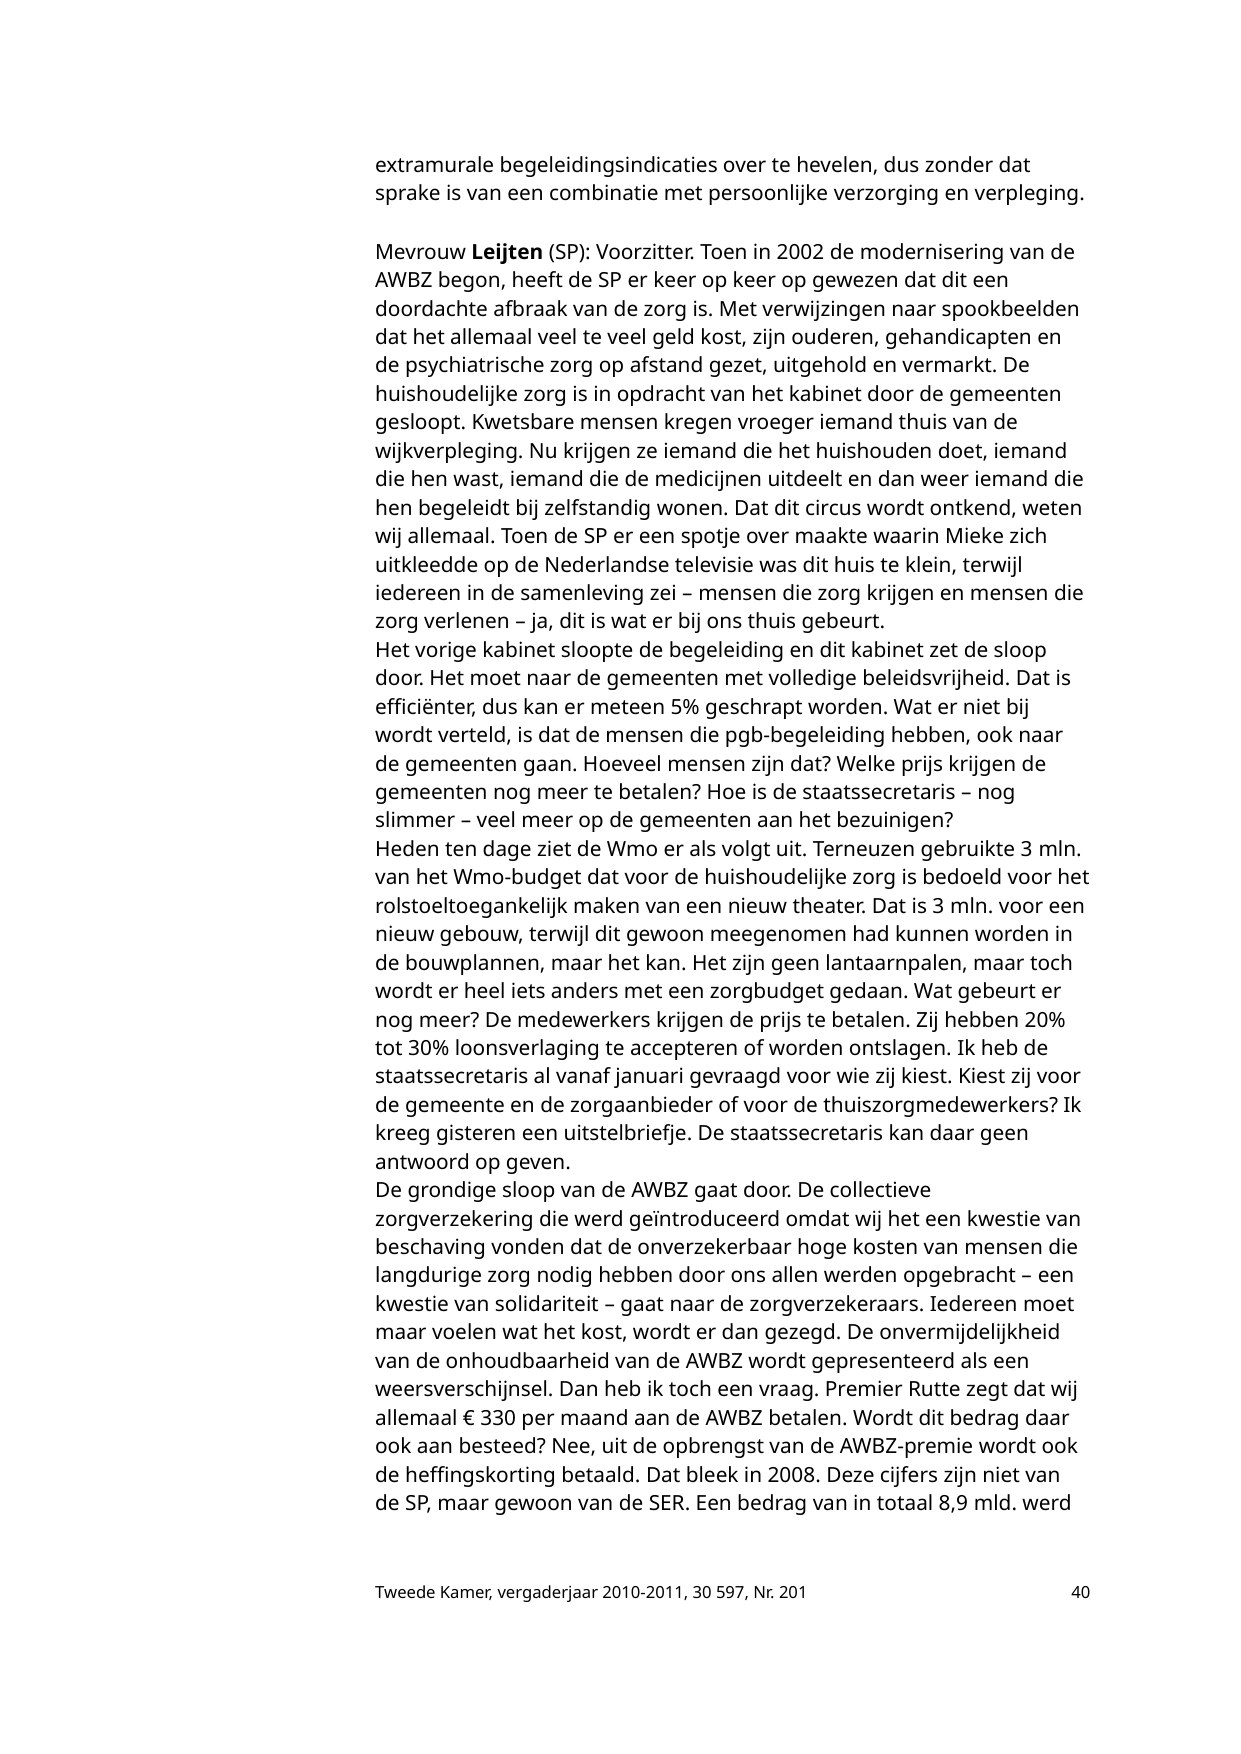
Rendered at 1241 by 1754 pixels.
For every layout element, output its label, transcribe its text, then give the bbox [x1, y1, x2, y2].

text extramurale begeleidingsindicaties over te hevelen, dus zonder dat sprake is van een combinatie met persoonlijke verzorging en verpleging. [375, 150, 1090, 207]
text Heden ten dage ziet de Wmo er als volgt uit. Terneuzen gebruikte 3 mln. van het Wmo-budget dat voor de huishoudelijke zorg is bedoeld voor het rolstoeltoegankelijk maken van een nieuw theater. Dat is 3 mln. voor een nieuw gebouw, terwijl dit gewoon meegenomen had kunnen worden in de bouwplannen, maar het kan. Het zijn geen lantaarnpalen, maar toch wordt er heel iets anders met een zorgbudget gedaan. Wat gebeurt er nog meer? De medewerkers krijgen de prijs te betalen. Zij hebben 20% tot 30% loonsverlaging te accepteren of worden ontslagen. Ik heb de staatssecretaris al vanaf januari gevraagd voor wie zij kiest. Kiest zij voor de gemeente en de zorgaanbieder of voor de thuiszorgmedewerkers? Ik kreeg gisteren een uitstelbriefje. De staatssecretaris kan daar geen antwoord op geven. [375, 834, 1090, 1175]
text De grondige sloop van de AWBZ gaat door. De collectieve zorgverzekering die werd geïntroduceerd omdat wij het een kwestie van beschaving vonden dat de onverzekerbaar hoge kosten van mensen die langdurige zorg nodig hebben door ons allen werden opgebracht – een kwestie van solidariteit – gaat naar de zorgverzekeraars. Iedereen moet maar voelen wat het kost, wordt er dan gezegd. De onvermijdelijkheid van de onhoudbaarheid van de AWBZ wordt gepresenteerd als een weersverschijnsel. Dan heb ik toch een vraag. Premier Rutte zegt dat wij allemaal € 330 per maand aan de AWBZ betalen. Wordt dit bedrag daar ook aan besteed? Nee, uit de opbrengst van de AWBZ-premie wordt ook de heffingskorting betaald. Dat bleek in 2008. Deze cijfers zijn niet van de SP, maar gewoon van de SER. Een bedrag van in totaal 8,9 mld. werd [375, 1175, 1090, 1517]
text Mevrouw Leijten (SP): Voorzitter. Toen in 2002 de modernisering van de AWBZ begon, heeft de SP er keer op keer op gewezen dat dit een doordachte afbraak van de zorg is. Met verwijzingen naar spookbeelden dat het allemaal veel te veel geld kost, zijn ouderen, gehandicapten en de psychiatrische zorg op afstand gezet, uitgehold en vermarkt. De huishoudelijke zorg is in opdracht van het kabinet door de gemeenten gesloopt. Kwetsbare mensen kregen vroeger iemand thuis van de wijkverpleging. Nu krijgen ze iemand die het huishouden doet, iemand die hen wast, iemand die de medicijnen uitdeelt en dan weer iemand die hen begeleidt bij zelfstandig wonen. Dat dit circus wordt ontkend, weten wij allemaal. Toen de SP er een spotje over maakte waarin Mieke zich uitkleedde op de Nederlandse televisie was dit huis te klein, terwijl iedereen in de samenleving zei – mensen die zorg krijgen en mensen die zorg verlenen – ja, dit is wat er bij ons thuis gebeurt. [375, 237, 1090, 635]
text Het vorige kabinet sloopte de begeleiding en dit kabinet zet de sloop door. Het moet naar de gemeenten met volledige beleidsvrijheid. Dat is efficiënter, dus kan er meteen 5% geschrapt worden. Wat er niet bij wordt verteld, is dat de mensen die pgb-begeleiding hebben, ook naar de gemeenten gaan. Hoeveel mensen zijn dat? Welke prijs krijgen de gemeenten nog meer te betalen? Hoe is de staatssecretaris – nog slimmer – veel meer op de gemeenten aan het bezuinigen? [375, 635, 1090, 834]
